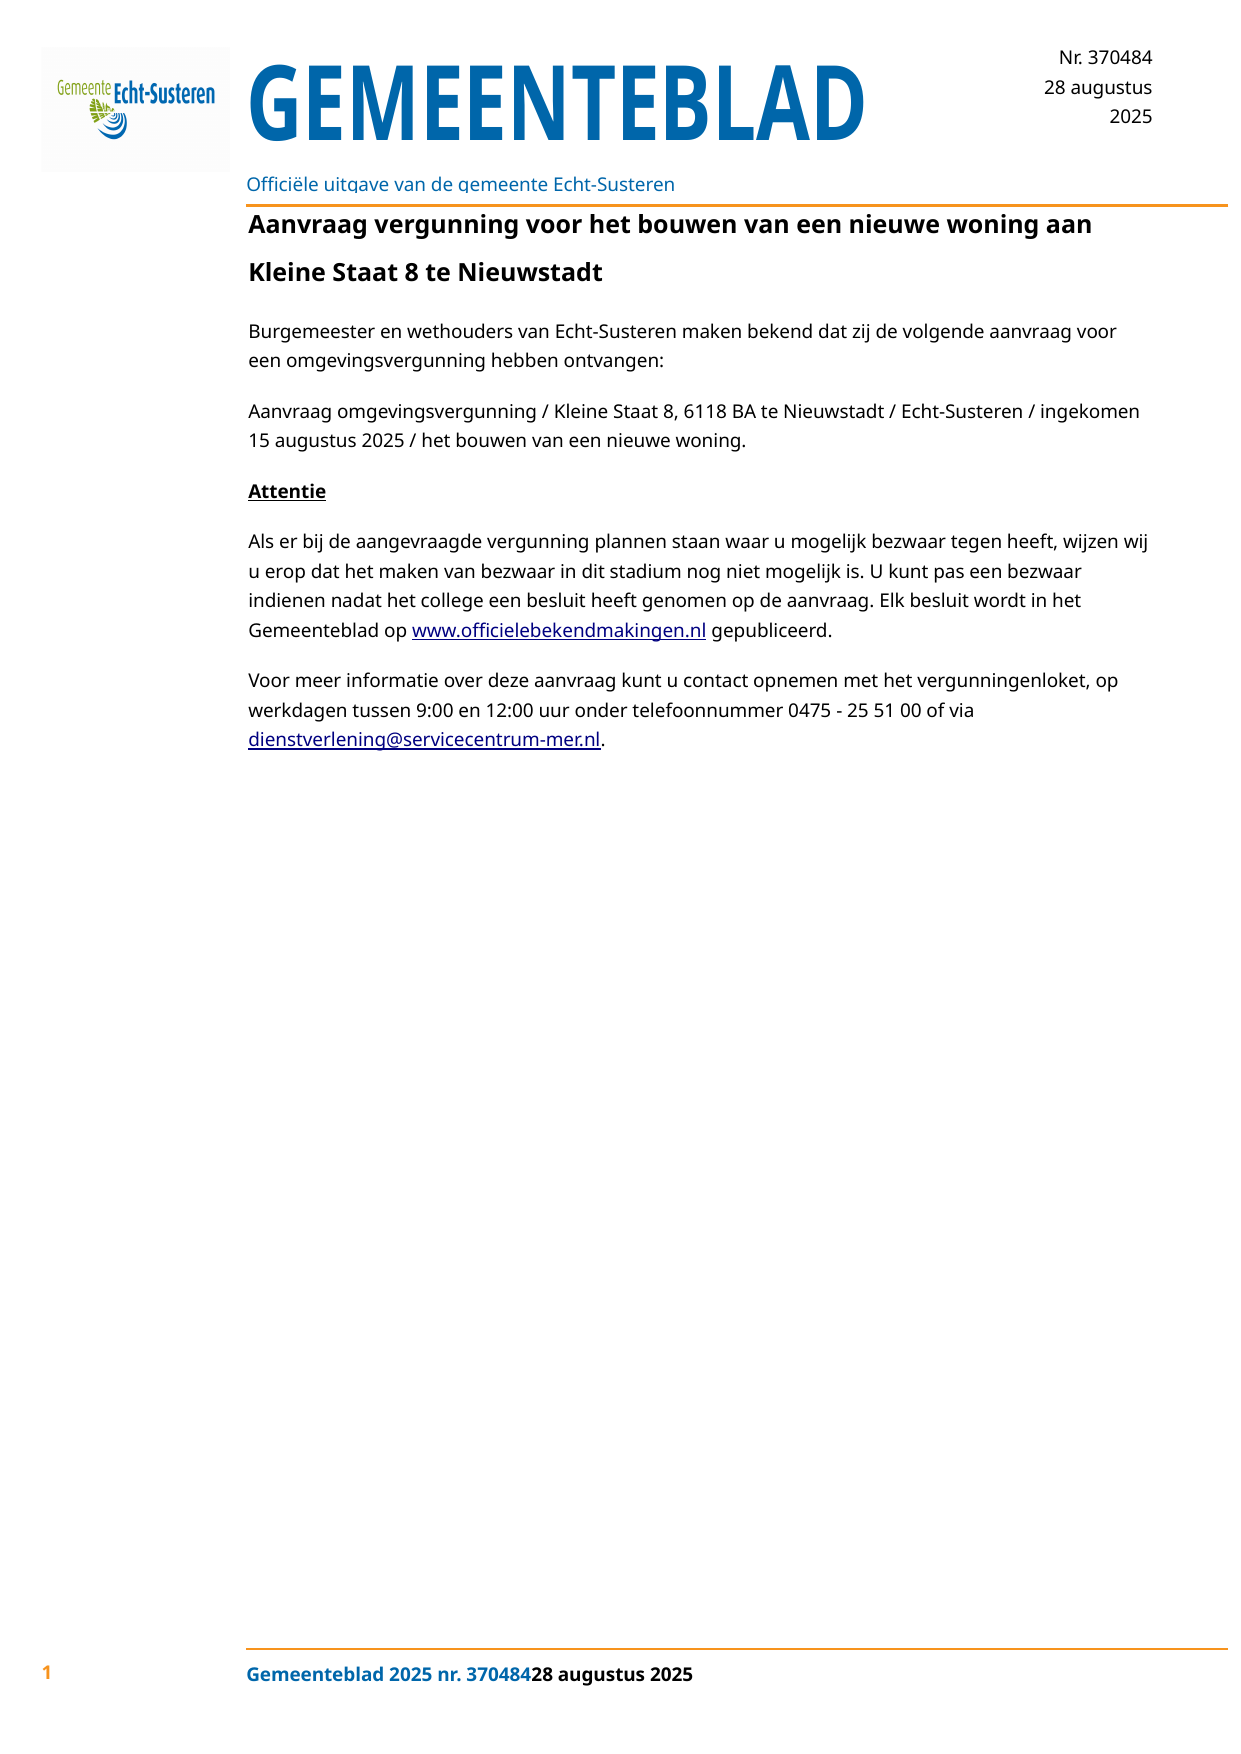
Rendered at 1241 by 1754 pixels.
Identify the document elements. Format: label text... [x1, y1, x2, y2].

text Aanvraag vergunning voor het bouwen van een nieuwe woning aan Kleine Staat 8 te Nieuwstadt [248, 207, 1152, 288]
text Als er bij de aangevraagde vergunning plannen staan waar u mogelijk bezwaar tegen heeft, wijzen wij u erop dat het maken van bezwaar in dit stadium nog niet mogelijk is. U kunt pas een bezwaar indienen nadat het college een besluit heeft genomen op de aanvraag. Elk besluit wordt in het Gemeenteblad op www.officielebekendmakingen.nl gepubliceerd. [248, 528, 1152, 643]
text Attentie [248, 478, 1152, 504]
text Aanvraag omgevingsvergunning / Kleine Staat 8, 6118 BA te Nieuwstadt / Echt-Susteren / ingekomen 15 augustus 2025 / het bouwen van een nieuwe woning. [248, 398, 1152, 453]
picture [41, 47, 231, 172]
text Voor meer informatie over deze aanvraag kunt u contact opnemen met het vergunningenloket, op werkdagen tussen 9:00 en 12:00 uur onder telefoonnummer 0475 - 25 51 00 of via dienstverlening@servicecentrum-mer.nl. [248, 667, 1152, 752]
text Burgemeester en wethouders van Echt-Susteren maken bekend dat zij de volgende aanvraag voor een omgevingsvergunning hebben ontvangen: [248, 318, 1152, 373]
